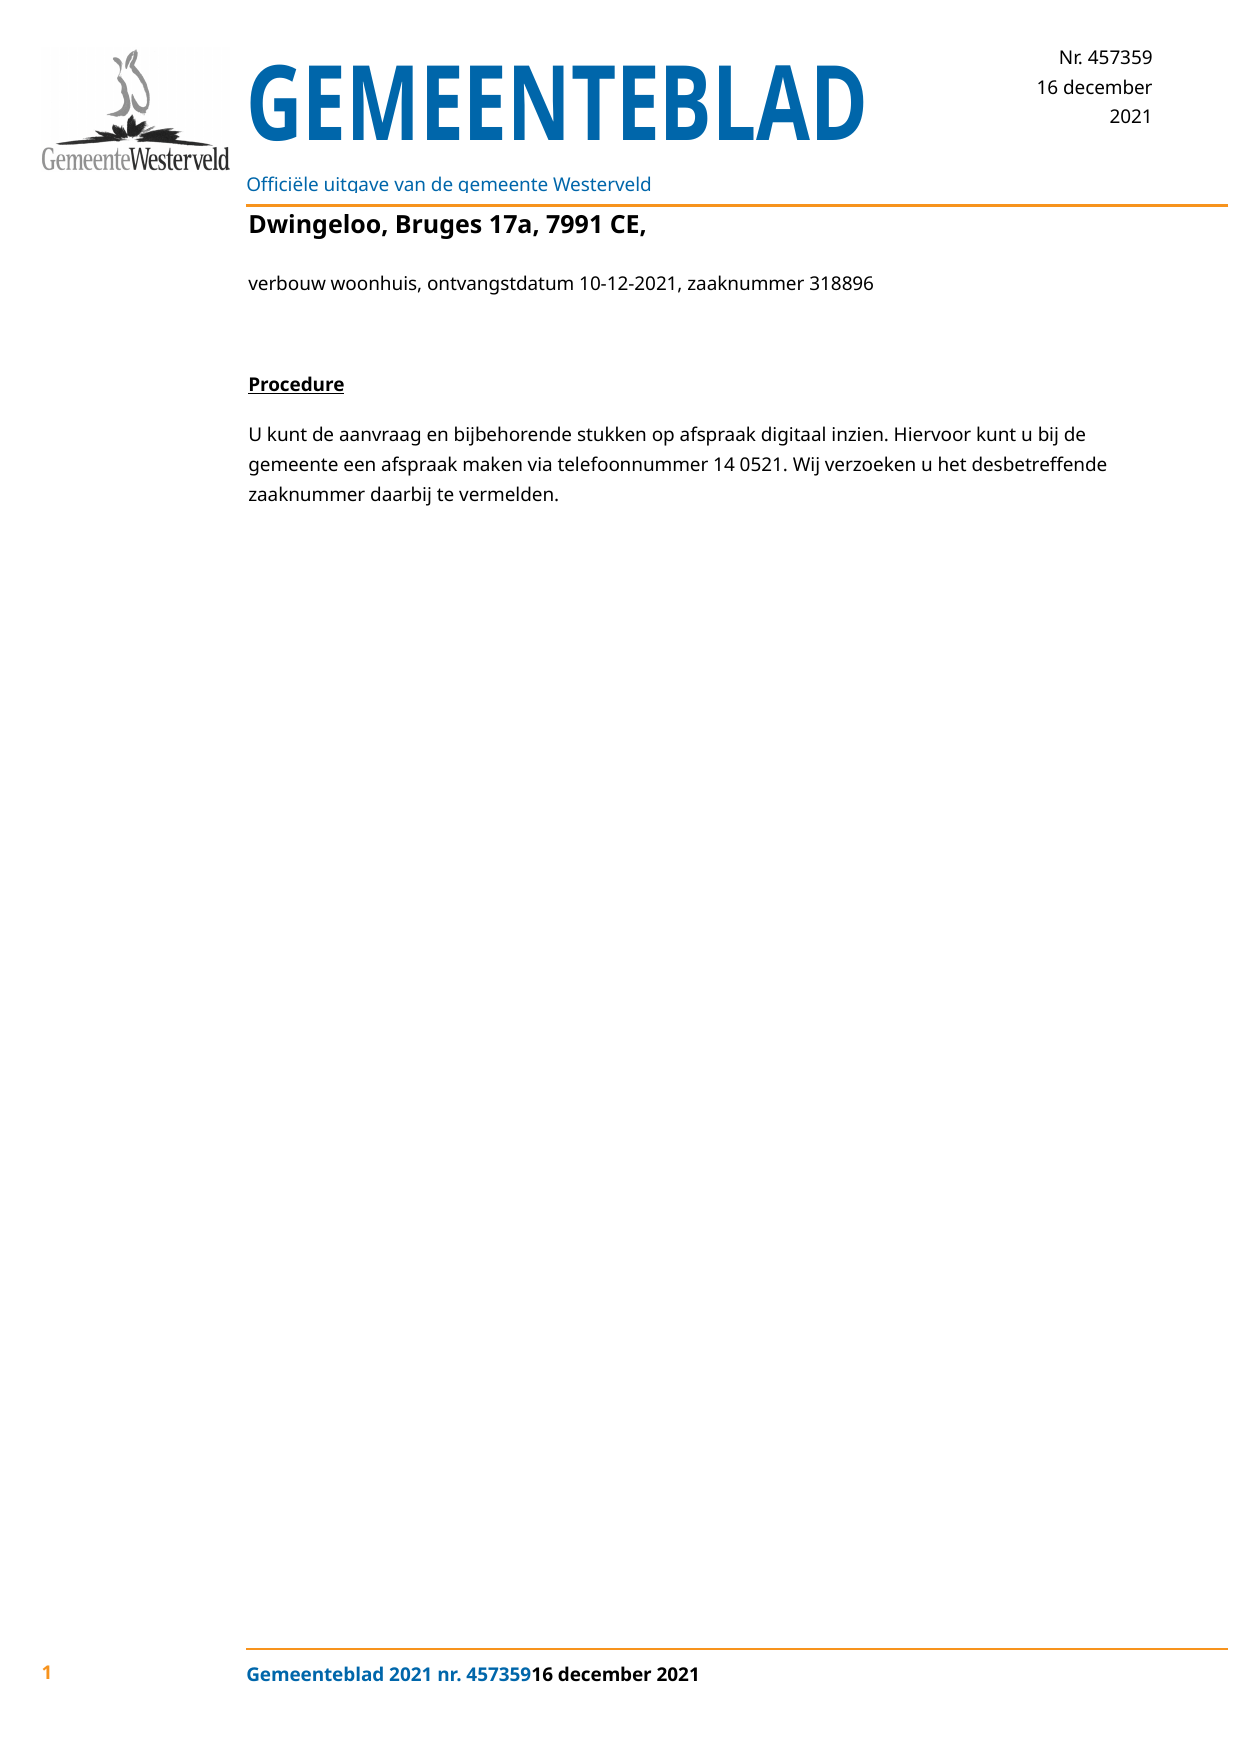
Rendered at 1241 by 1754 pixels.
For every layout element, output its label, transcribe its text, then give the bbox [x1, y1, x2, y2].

text U kunt de aanvraag en bijbehorende stukken op afspraak digitaal inzien. Hiervoor kunt u bij de gemeente een afspraak maken via telefoonnummer 14 0521. Wij verzoeken u het desbetreffende zaaknummer daarbij te vermelden. [248, 422, 1152, 506]
text Dwingeloo, Bruges 17a, 7991 CE, [248, 207, 1152, 241]
text verbouw woonhuis, ontvangstdatum 10-12-2021, zaaknummer 318896 [248, 270, 1152, 296]
picture [41, 47, 231, 172]
text Procedure [248, 371, 1152, 397]
